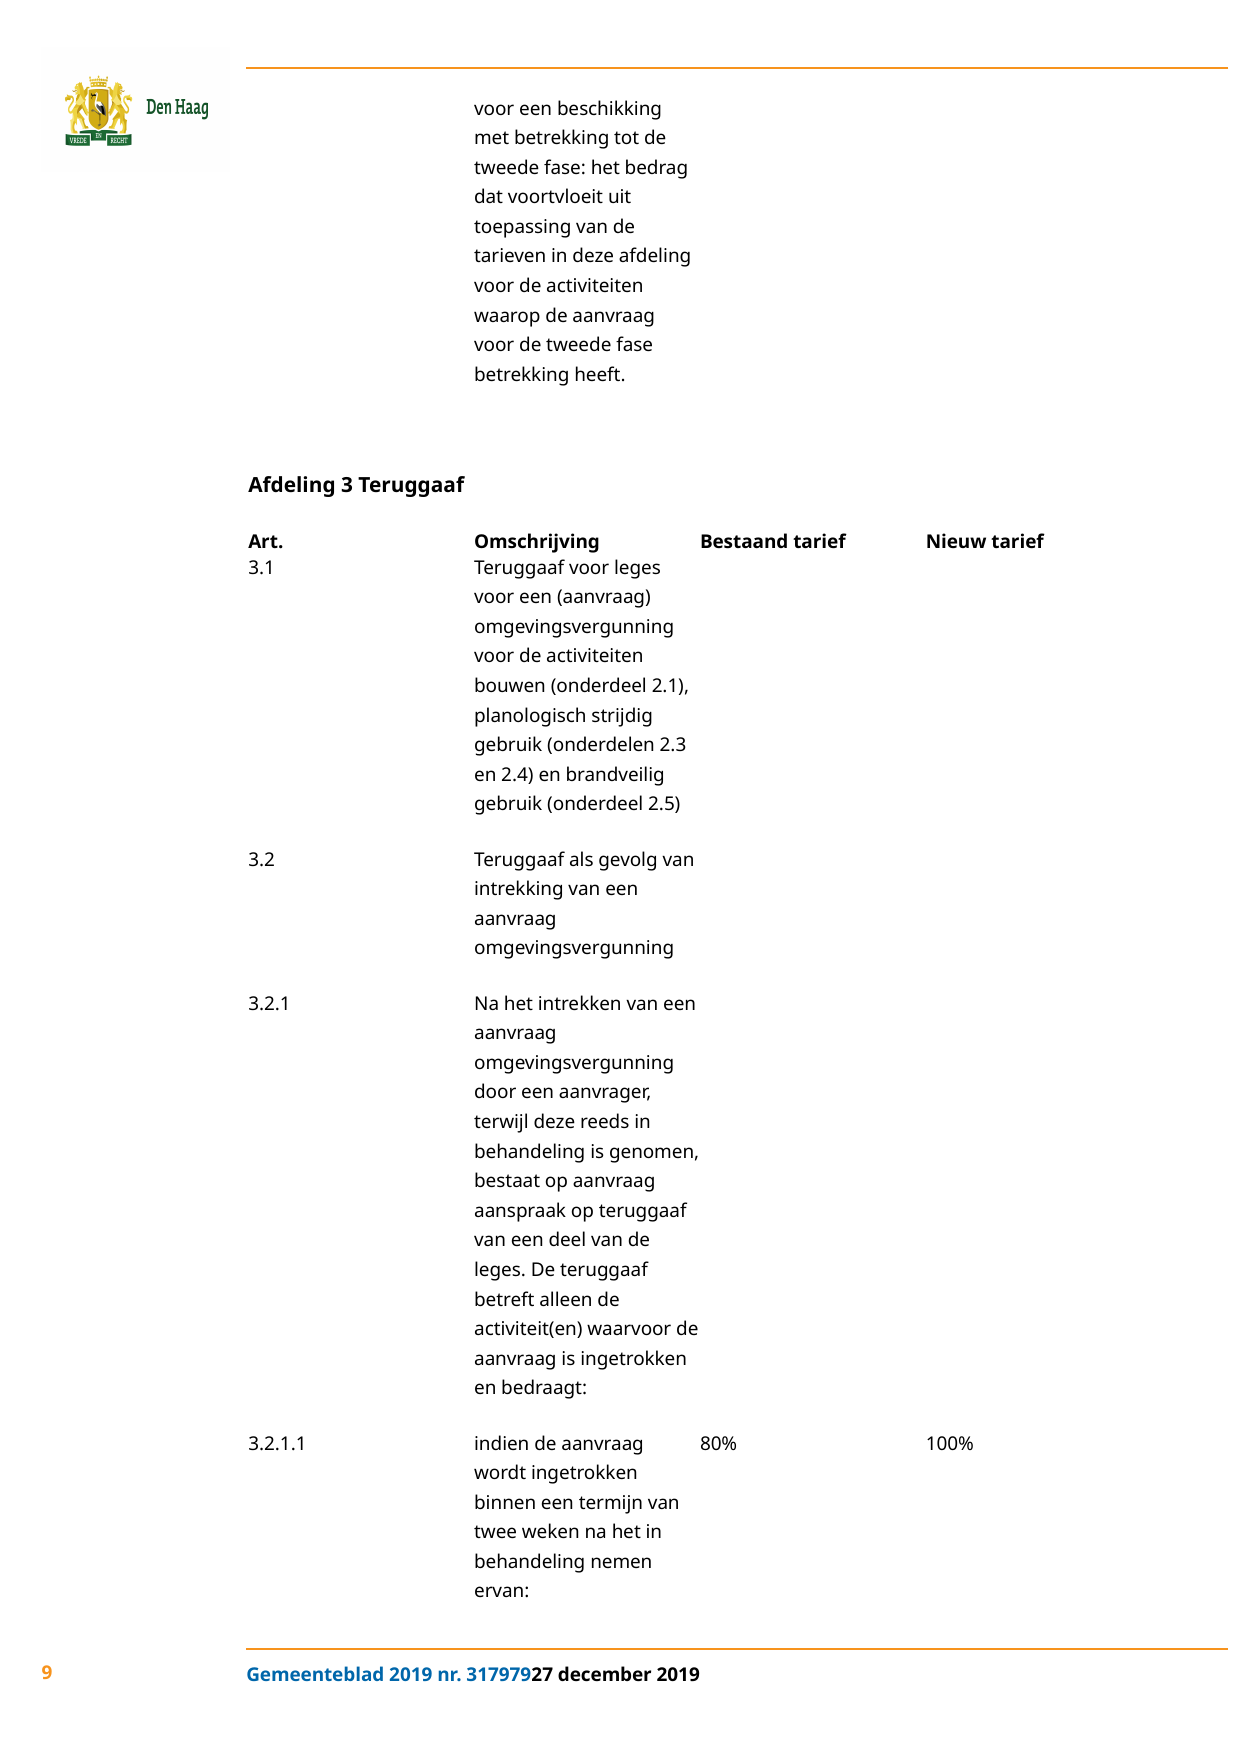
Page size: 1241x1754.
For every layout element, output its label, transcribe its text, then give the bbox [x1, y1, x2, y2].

table_cell [926, 554, 1152, 846]
table_header Bestaand tarief [700, 528, 926, 554]
table_cell 100% [926, 1430, 1152, 1603]
table_cell [926, 846, 1152, 990]
table_cell [700, 846, 926, 990]
table_header Nieuw tarief [926, 528, 1152, 554]
table_cell [700, 990, 926, 1430]
table_cell Teruggaaf als gevolg van intrekking van een aanvraag omgevingsvergunning [474, 846, 700, 990]
table_cell [926, 990, 1152, 1430]
table_cell indien de aanvraag wordt ingetrokken binnen een termijn van twee weken na het in behandeling nemen ervan: [474, 1430, 700, 1603]
text Afdeling 3 Teruggaaf [248, 470, 1152, 498]
table_cell [248, 95, 474, 416]
table_cell 3.2.1.1 [248, 1430, 474, 1603]
table_cell Na het intrekken van een aanvraag omgevingsvergunning door een aanvrager, terwijl deze reeds in behandeling is genomen, bestaat op aanvraag aanspraak op teruggaaf van een deel van de leges. De teruggaaf betreft alleen de activiteit(en) waarvoor de aanvraag is ingetrokken en bedraagt: [474, 990, 700, 1430]
table_cell [700, 554, 926, 846]
table_cell voor een beschikking met betrekking tot de tweede fase: het bedrag dat voortvloeit uit toepassing van de tarieven in deze afdeling voor de activiteiten waarop de aanvraag voor de tweede fase betrekking heeft. [474, 95, 700, 416]
table_header Art. [248, 528, 474, 554]
table_cell 3.1 [248, 554, 474, 846]
table_cell 3.2.1 [248, 990, 474, 1430]
picture [41, 47, 231, 172]
table_cell [700, 95, 926, 416]
table_cell 80% [700, 1430, 926, 1603]
table_header Omschrijving [474, 528, 700, 554]
table_cell Teruggaaf voor leges voor een (aanvraag) omgevingsvergunning voor de activiteiten bouwen (onderdeel 2.1), planologisch strijdig gebruik (onderdelen 2.3 en 2.4) en brandveilig gebruik (onderdeel 2.5) [474, 554, 700, 846]
table_cell [926, 95, 1152, 416]
table_cell 3.2 [248, 846, 474, 990]
